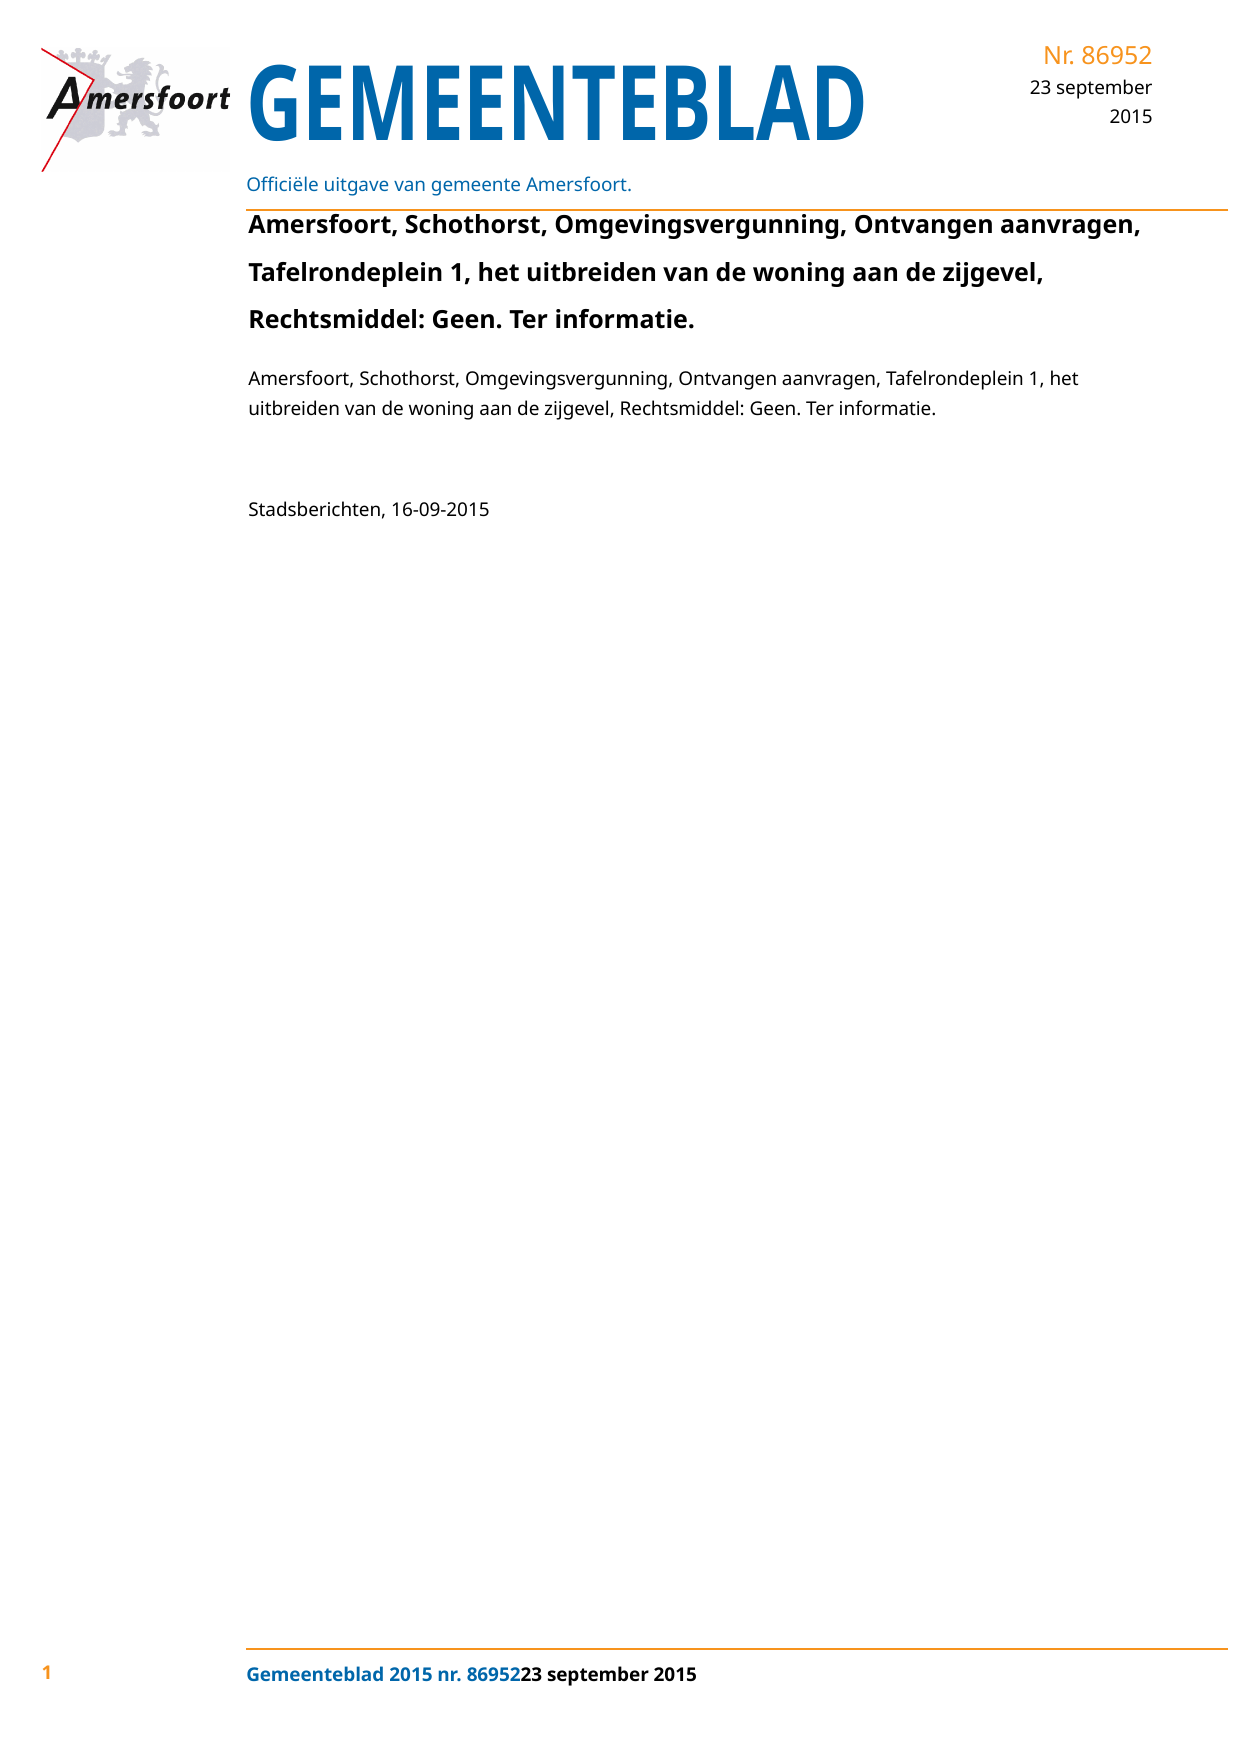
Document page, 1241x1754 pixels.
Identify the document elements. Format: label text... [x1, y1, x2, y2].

text Amersfoort, Schothorst, Omgevingsvergunning, Ontvangen aanvragen, Tafelrondeplein 1, het uitbreiden van de woning aan de zijgevel, Rechtsmiddel: Geen. Ter informatie. [248, 366, 1152, 421]
text Stadsberichten, 16-09-2015 [248, 496, 1152, 522]
picture [41, 47, 231, 172]
text Amersfoort, Schothorst, Omgevingsvergunning, Ontvangen aanvragen, Tafelrondeplein 1, het uitbreiden van de woning aan de zijgevel, Rechtsmiddel: Geen. Ter informatie. [248, 211, 1152, 336]
